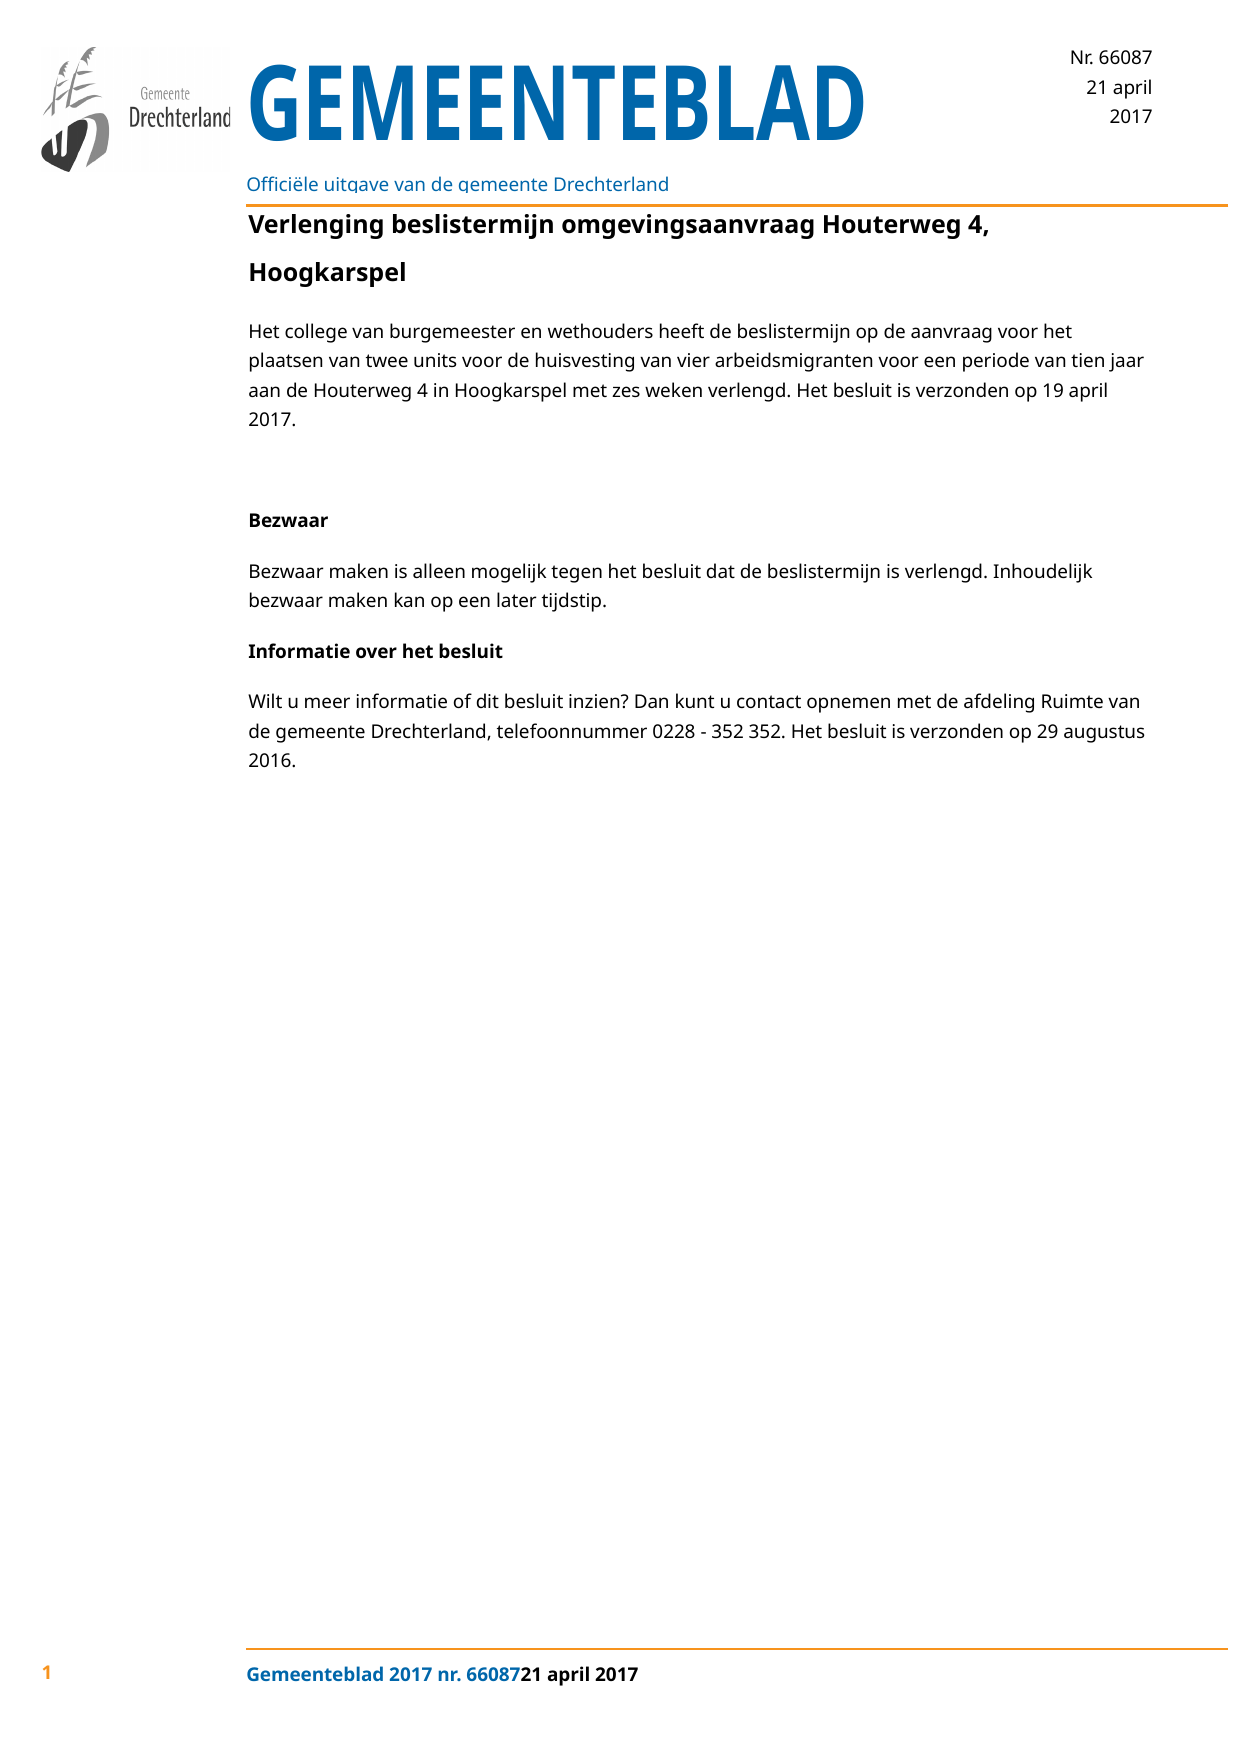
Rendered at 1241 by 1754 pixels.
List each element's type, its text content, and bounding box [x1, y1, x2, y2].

text Verlenging beslistermijn omgevingsaanvraag Houterweg 4, Hoogkarspel [248, 207, 1152, 288]
picture [41, 47, 231, 172]
text Wilt u meer informatie of dit besluit inzien? Dan kunt u contact opnemen met de afdeling Ruimte van de gemeente Drechterland, telefoonnummer 0228 - 352 352. Het besluit is verzonden op 29 augustus 2016. [248, 688, 1152, 773]
text Informatie over het besluit [248, 638, 1152, 664]
text Bezwaar [248, 507, 1152, 533]
text Bezwaar maken is alleen mogelijk tegen het besluit dat de beslistermijn is verlengd. Inhoudelijk bezwaar maken kan op een later tijdstip. [248, 558, 1152, 613]
text Het college van burgemeester en wethouders heeft de beslistermijn op de aanvraag voor het plaatsen van twee units voor de huisvesting van vier arbeidsmigranten voor een periode van tien jaar aan de Houterweg 4 in Hoogkarspel met zes weken verlengd. Het besluit is verzonden op 19 april 2017. [248, 318, 1152, 432]
